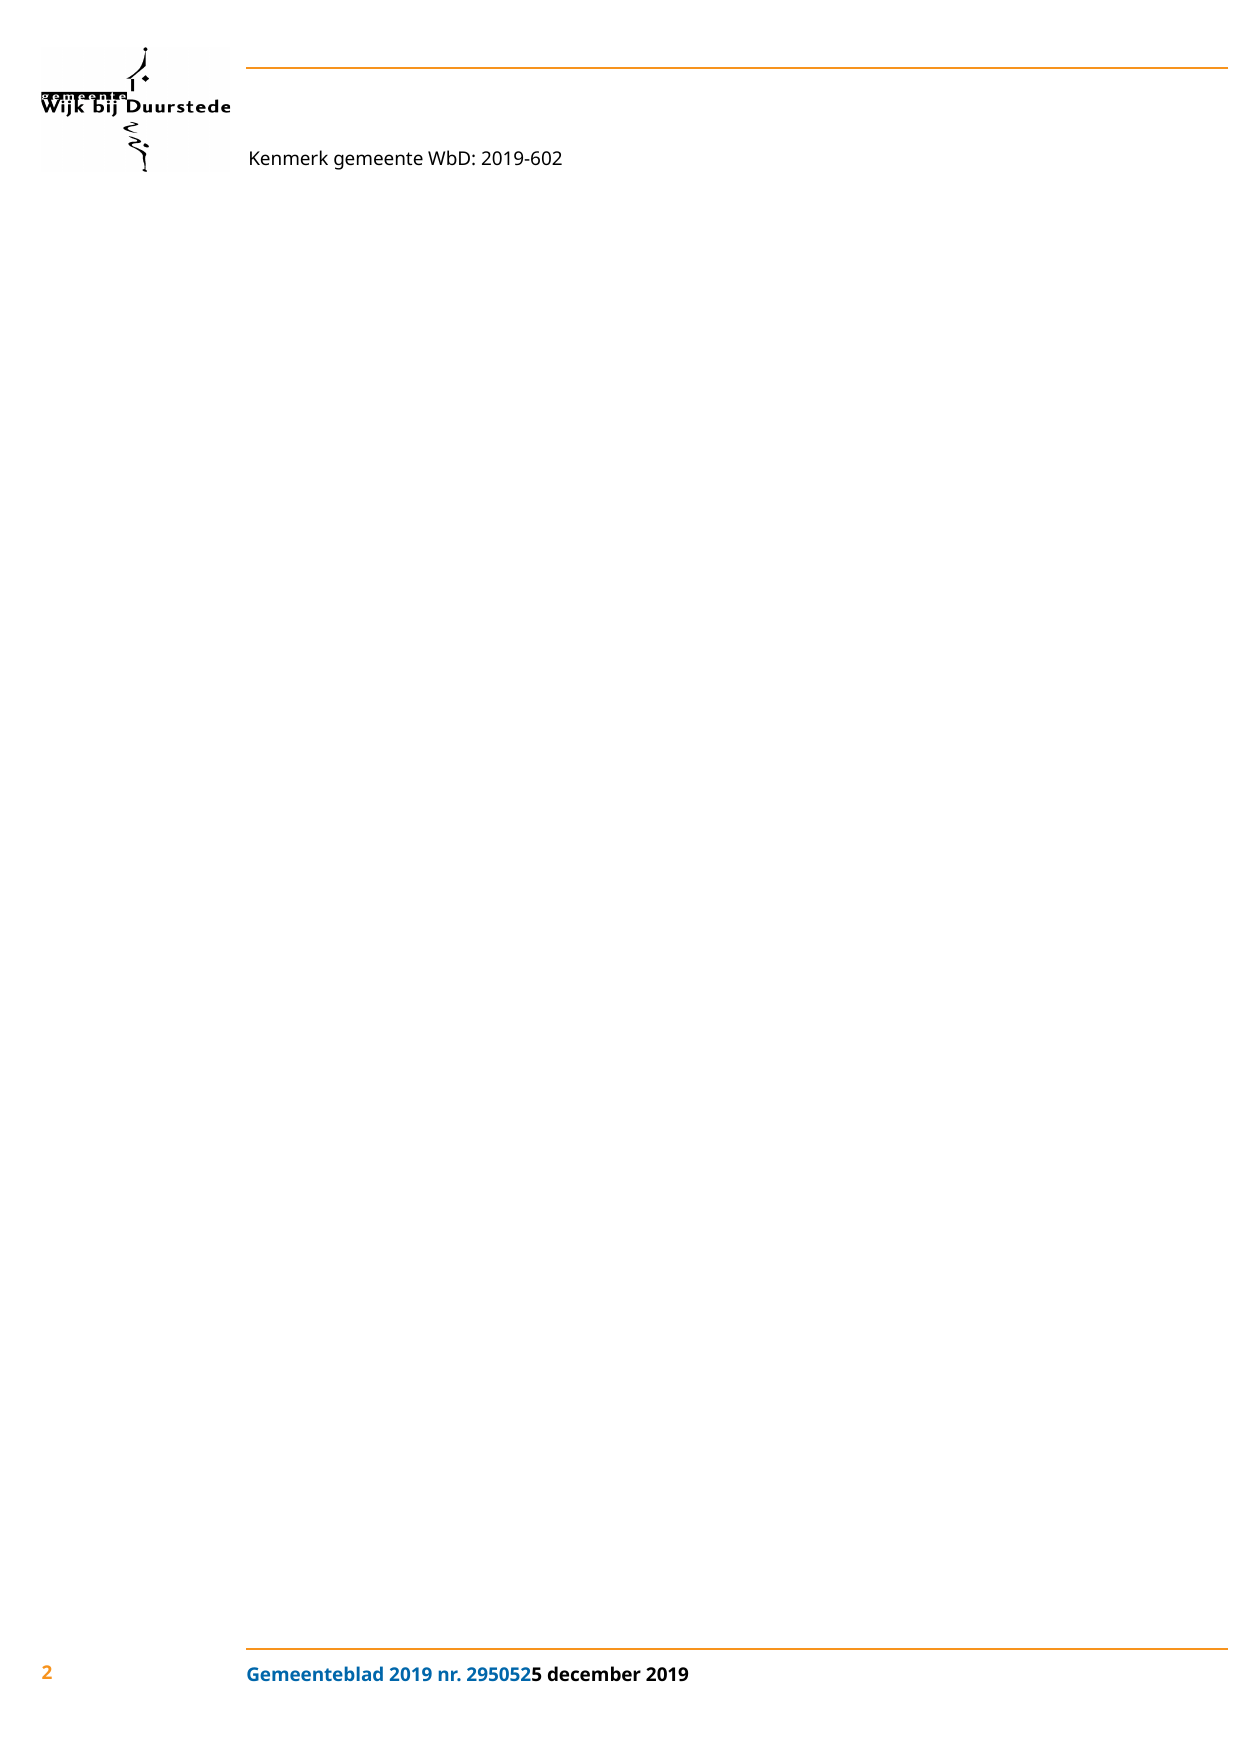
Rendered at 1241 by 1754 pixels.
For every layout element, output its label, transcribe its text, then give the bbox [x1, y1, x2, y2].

text Kenmerk gemeente WbD: 2019-602 [248, 145, 1152, 171]
picture [41, 47, 231, 172]
